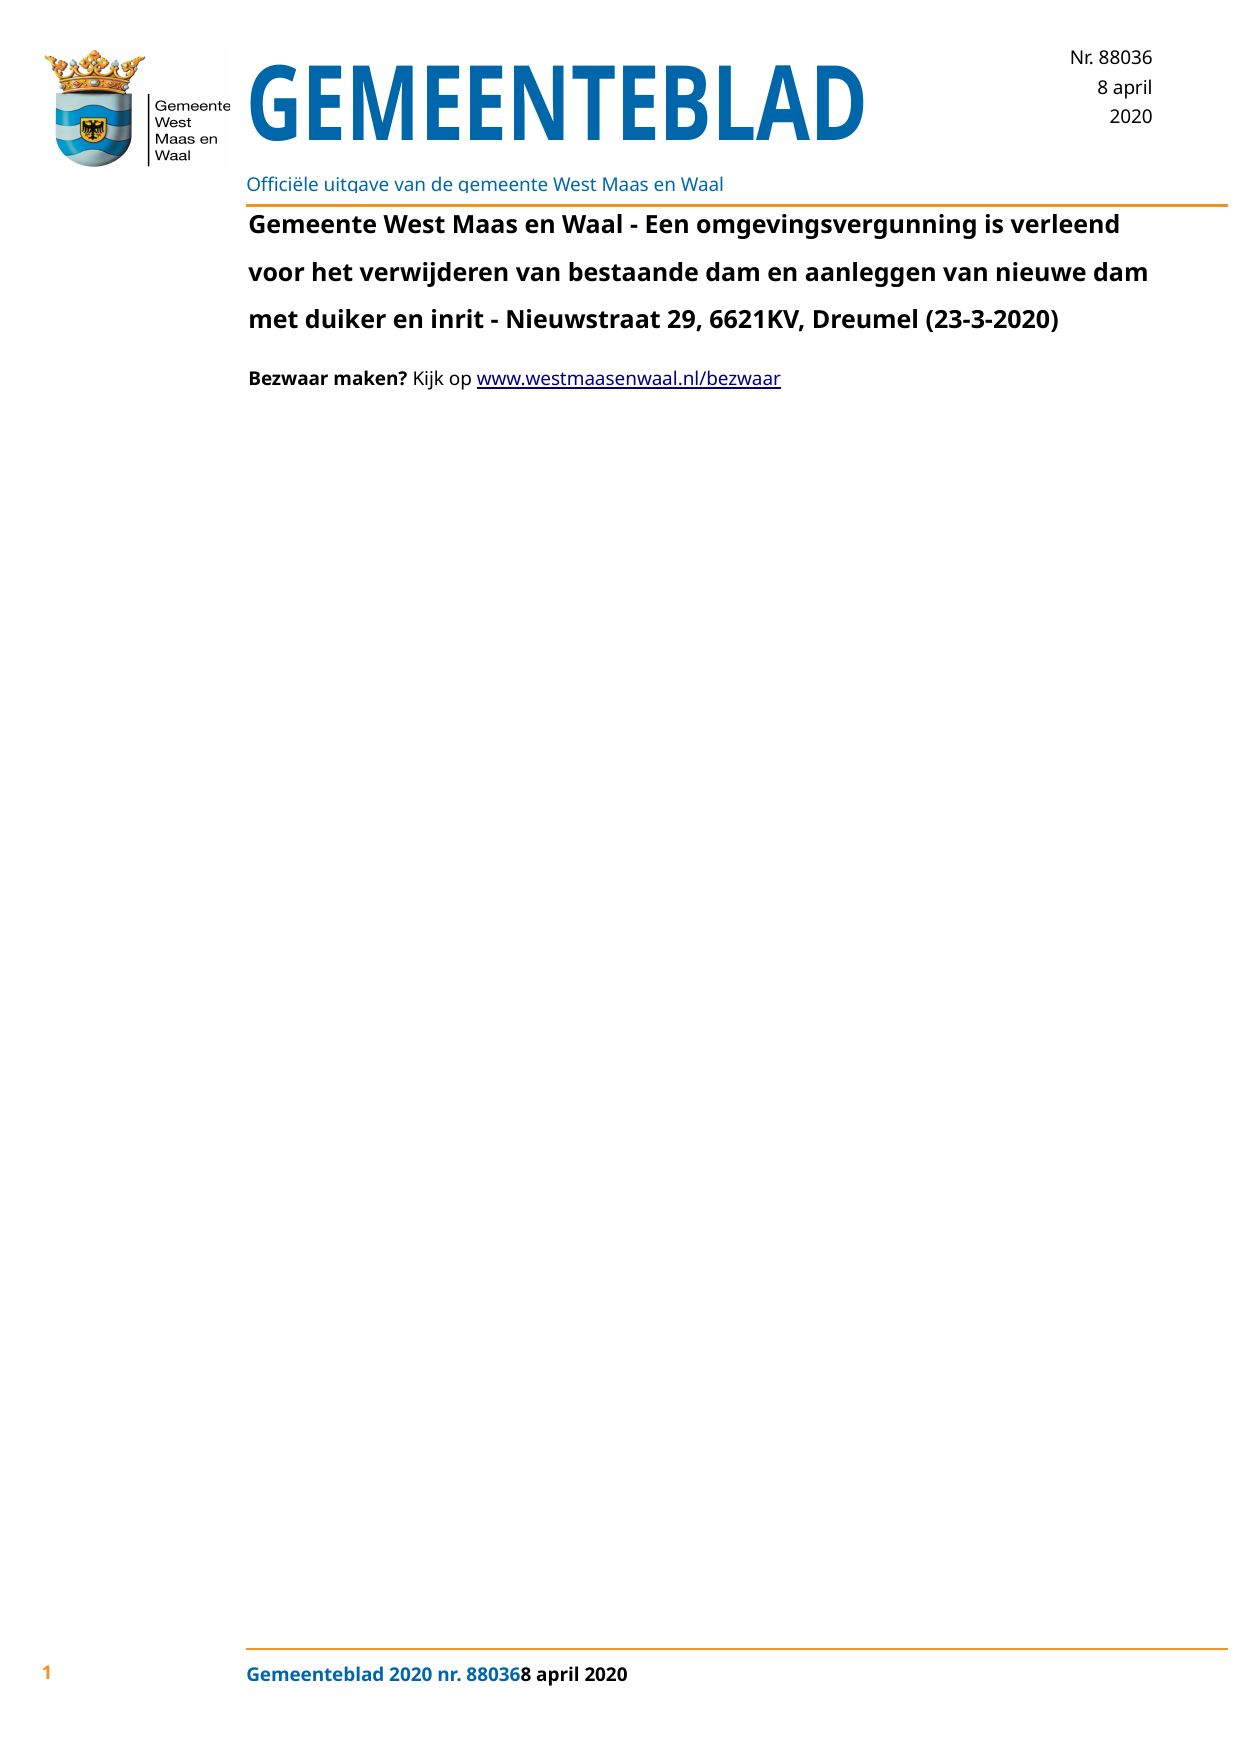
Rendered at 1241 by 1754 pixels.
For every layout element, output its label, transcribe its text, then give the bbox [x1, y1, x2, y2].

picture [41, 47, 231, 172]
text Bezwaar maken? Kijk op www.westmaasenwaal.nl/bezwaar [248, 366, 1152, 391]
text Gemeente West Maas en Waal - Een omgevingsvergunning is verleend voor het verwijderen van bestaande dam en aanleggen van nieuwe dam met duiker en inrit - Nieuwstraat 29, 6621KV, Dreumel (23-3-2020) [248, 207, 1152, 336]
